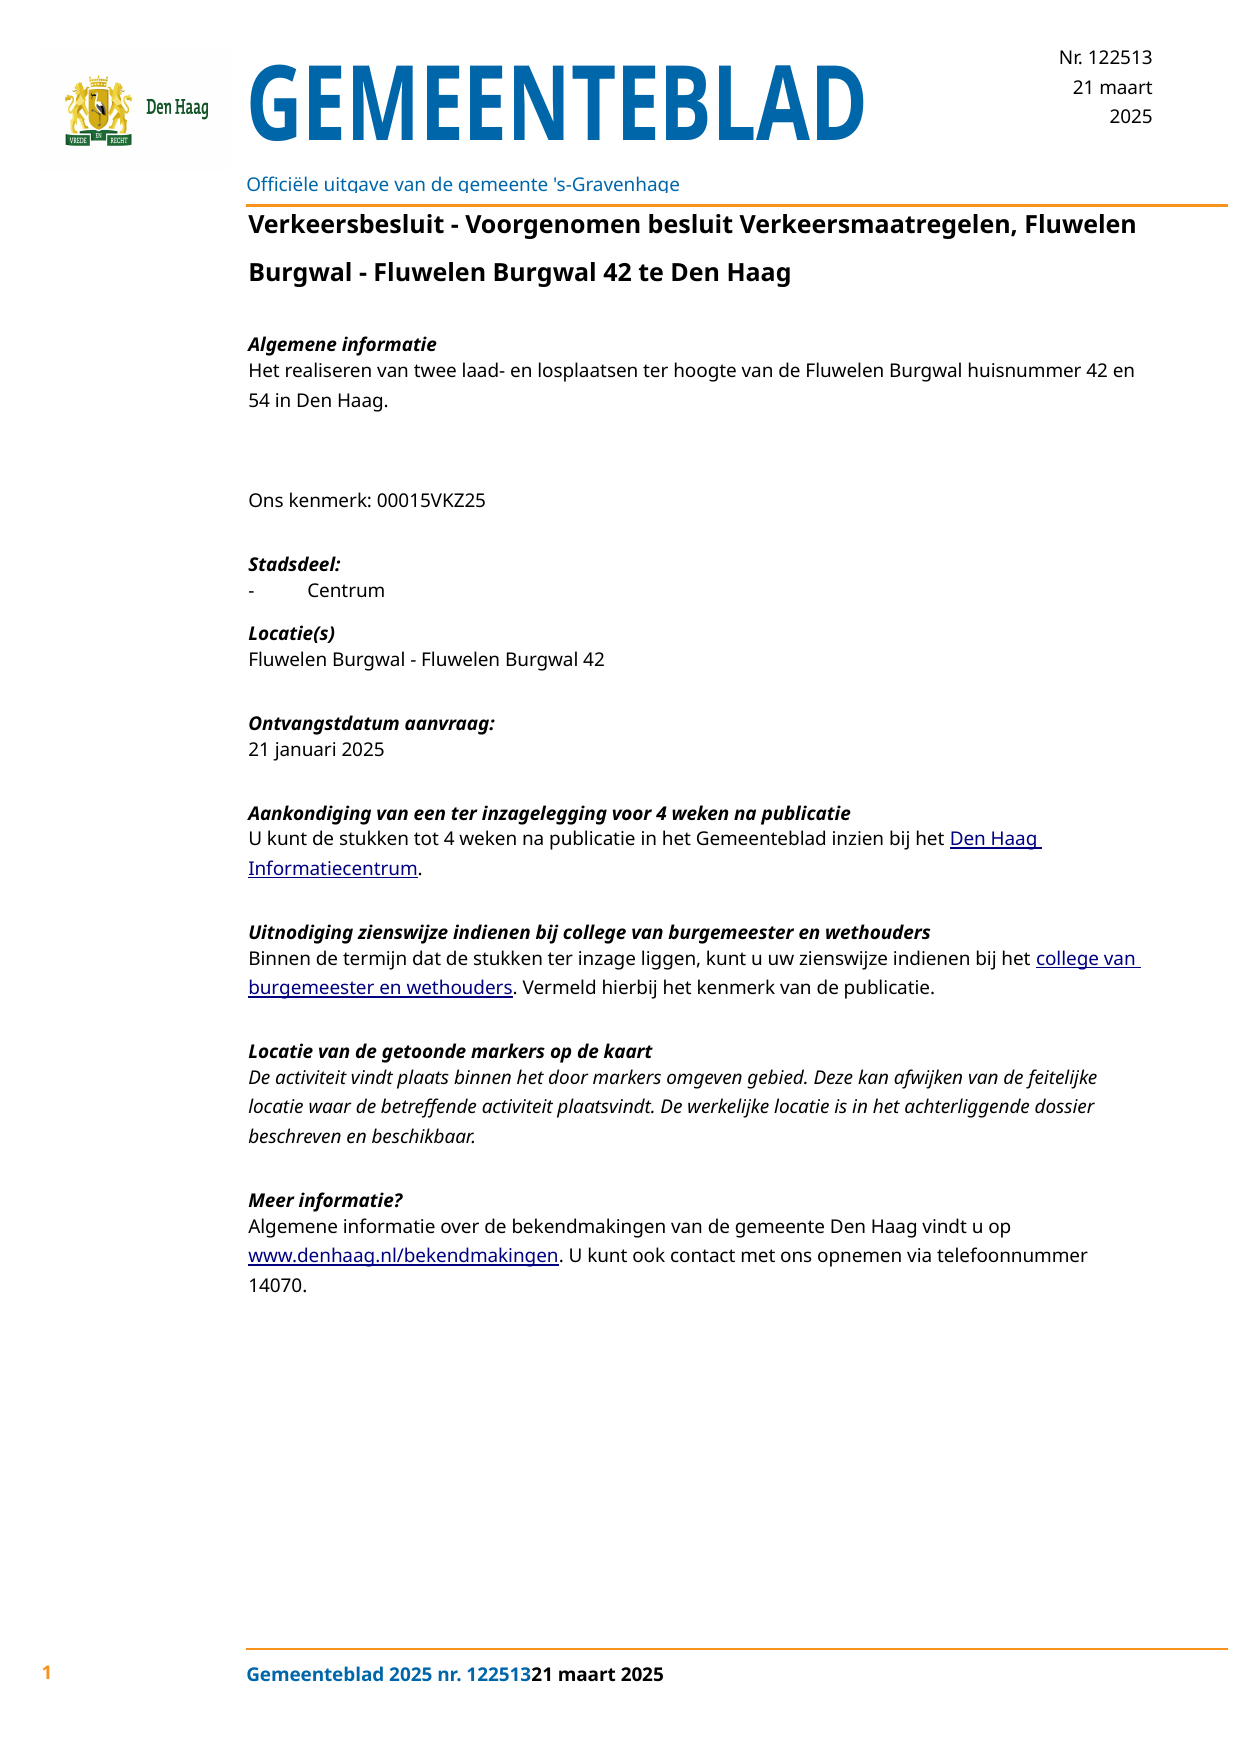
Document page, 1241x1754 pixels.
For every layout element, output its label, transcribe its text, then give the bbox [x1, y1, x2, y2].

list Centrum [248, 577, 1152, 603]
text Binnen de termijn dat de stukken ter inzage liggen, kunt u uw zienswijze indienen bij het college van burgemeester en wethouders. Vermeld hierbij het kenmerk van de publicatie. [248, 945, 1152, 1000]
picture [41, 47, 231, 172]
text U kunt de stukken tot 4 weken na publicatie in het Gemeenteblad inzien bij het Den Haag Informatiecentrum. [248, 826, 1152, 881]
text Aankondiging van een ter inzagelegging voor 4 weken na publicatie [248, 800, 1152, 826]
text Ontvangstdatum aanvraag: [248, 710, 1152, 736]
text Locatie van de getoonde markers op de kaart [248, 1038, 1152, 1064]
text Stadsdeel: [248, 552, 1152, 577]
text Meer informatie? [248, 1187, 1152, 1213]
text 21 januari 2025 [248, 736, 1152, 762]
text Verkeersbesluit - Voorgenomen besluit Verkeersmaatregelen, Fluwelen Burgwal - Fluwelen Burgwal 42 te Den Haag [248, 207, 1152, 288]
text Algemene informatie over de bekendmakingen van de gemeente Den Haag vindt u op www.denhaag.nl/bekendmakingen. U kunt ook contact met ons opnemen via telefoonnummer 14070. [248, 1213, 1152, 1298]
text Algemene informatie [248, 331, 1152, 357]
text Uitnodiging zienswijze indienen bij college van burgemeester en wethouders [248, 919, 1152, 945]
text Het realiseren van twee laad- en losplaatsen ter hoogte van de Fluwelen Burgwal huisnummer 42 en 54 in Den Haag. [248, 357, 1152, 412]
text Fluwelen Burgwal - Fluwelen Burgwal 42 [248, 646, 1152, 672]
text Locatie(s) [248, 620, 1152, 646]
text Ons kenmerk: 00015VKZ25 [248, 488, 1152, 513]
text De activiteit vindt plaats binnen het door markers omgeven gebied. Deze kan afwijken van de feitelijke locatie waar de betreffende activiteit plaatsvindt. De werkelijke locatie is in het achterliggende dossier beschreven en beschikbaar. [248, 1064, 1152, 1149]
